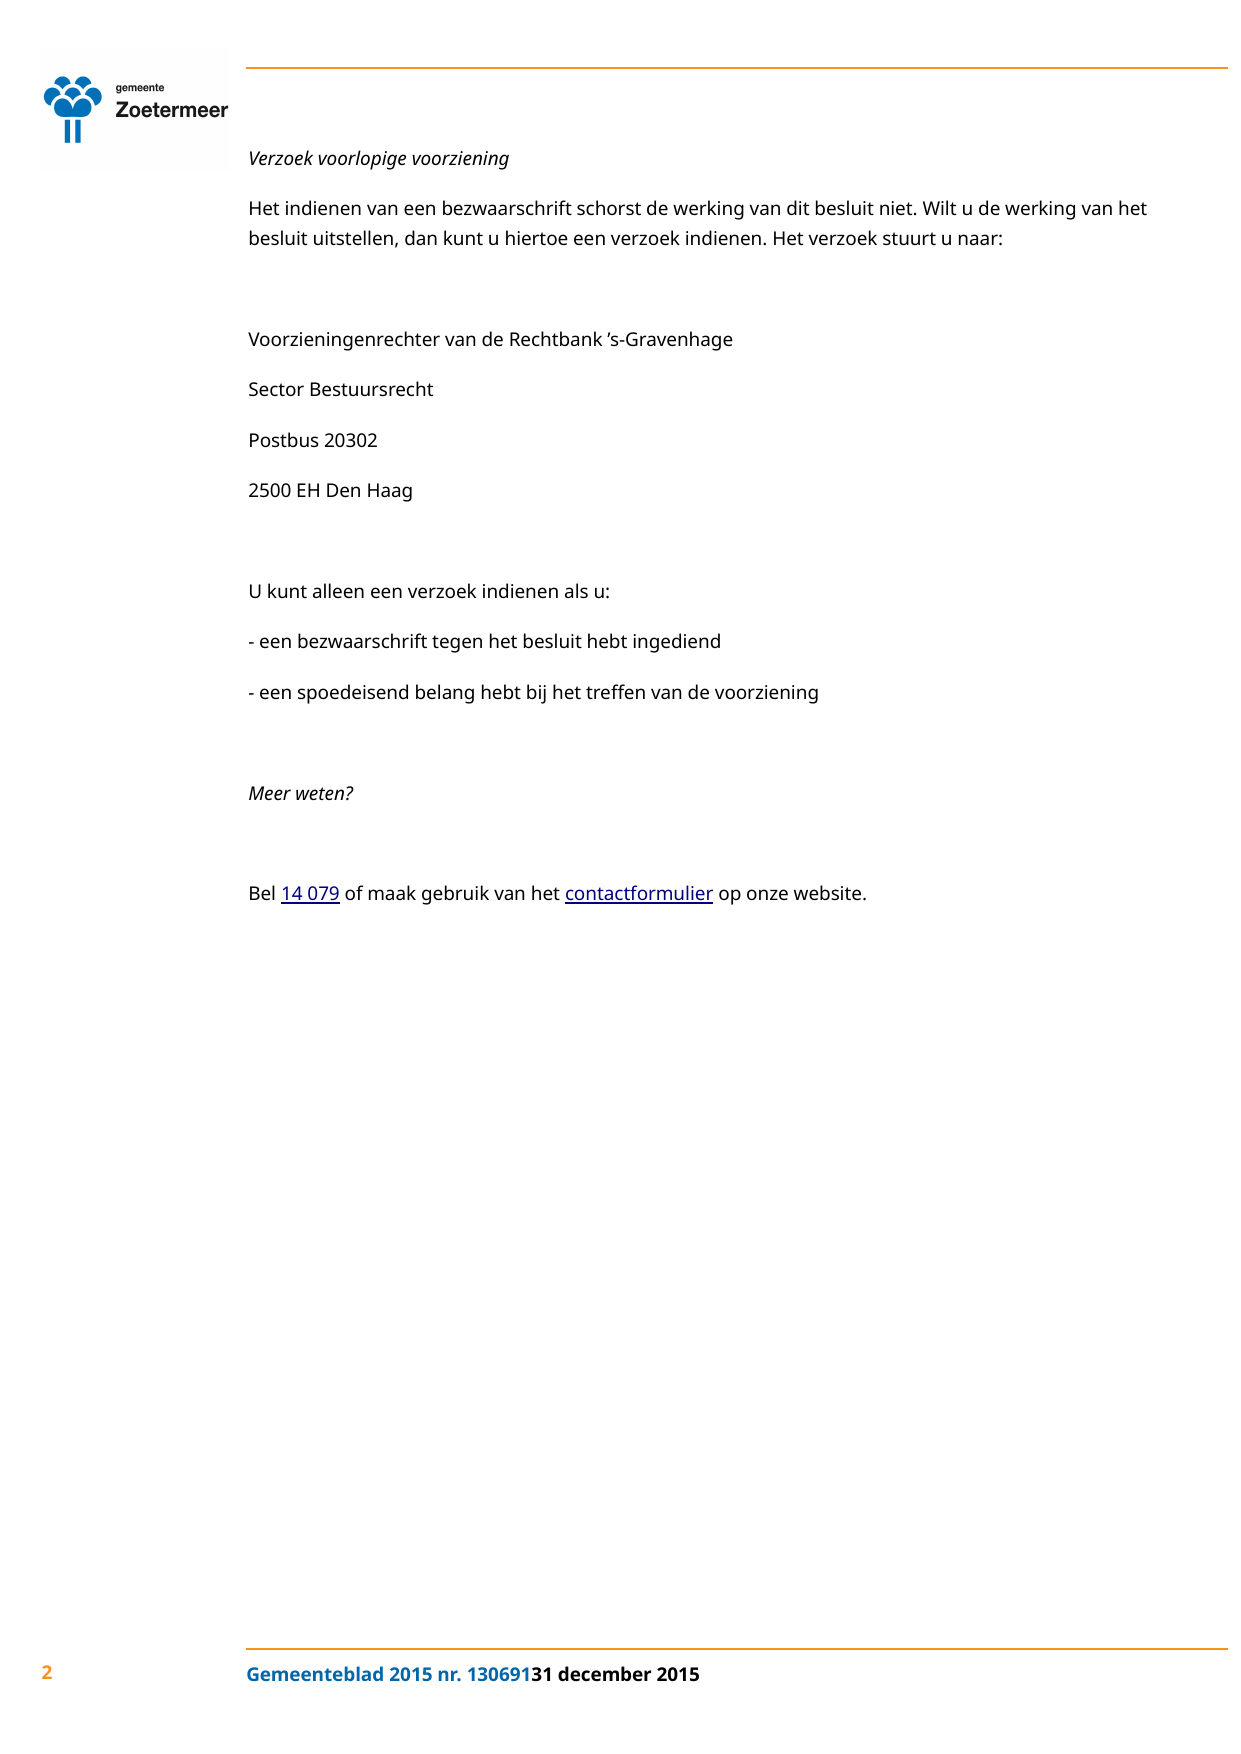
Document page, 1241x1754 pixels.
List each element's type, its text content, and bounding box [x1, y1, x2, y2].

text Meer weten? [248, 780, 1152, 806]
picture [41, 47, 231, 172]
text Voorzieningenrechter van de Rechtbank ’s-Gravenhage [248, 326, 1152, 352]
text Bel 14 079 of maak gebruik van het contactformulier op onze website. [248, 881, 1152, 906]
text Verzoek voorlopige voorziening [248, 145, 1152, 171]
text 2500 EH Den Haag [248, 477, 1152, 503]
text U kunt alleen een verzoek indienen als u: [248, 578, 1152, 604]
text Het indienen van een bezwaarschrift schorst de werking van dit besluit niet. Wilt u de werking van het besluit uitstellen, dan kunt u hiertoe een verzoek indienen. Het verzoek stuurt u naar: [248, 196, 1152, 251]
text - een spoedeisend belang hebt bij het treffen van de voorziening [248, 679, 1152, 705]
text Sector Bestuursrecht [248, 376, 1152, 402]
text Postbus 20302 [248, 427, 1152, 453]
text - een bezwaarschrift tegen het besluit hebt ingediend [248, 628, 1152, 654]
